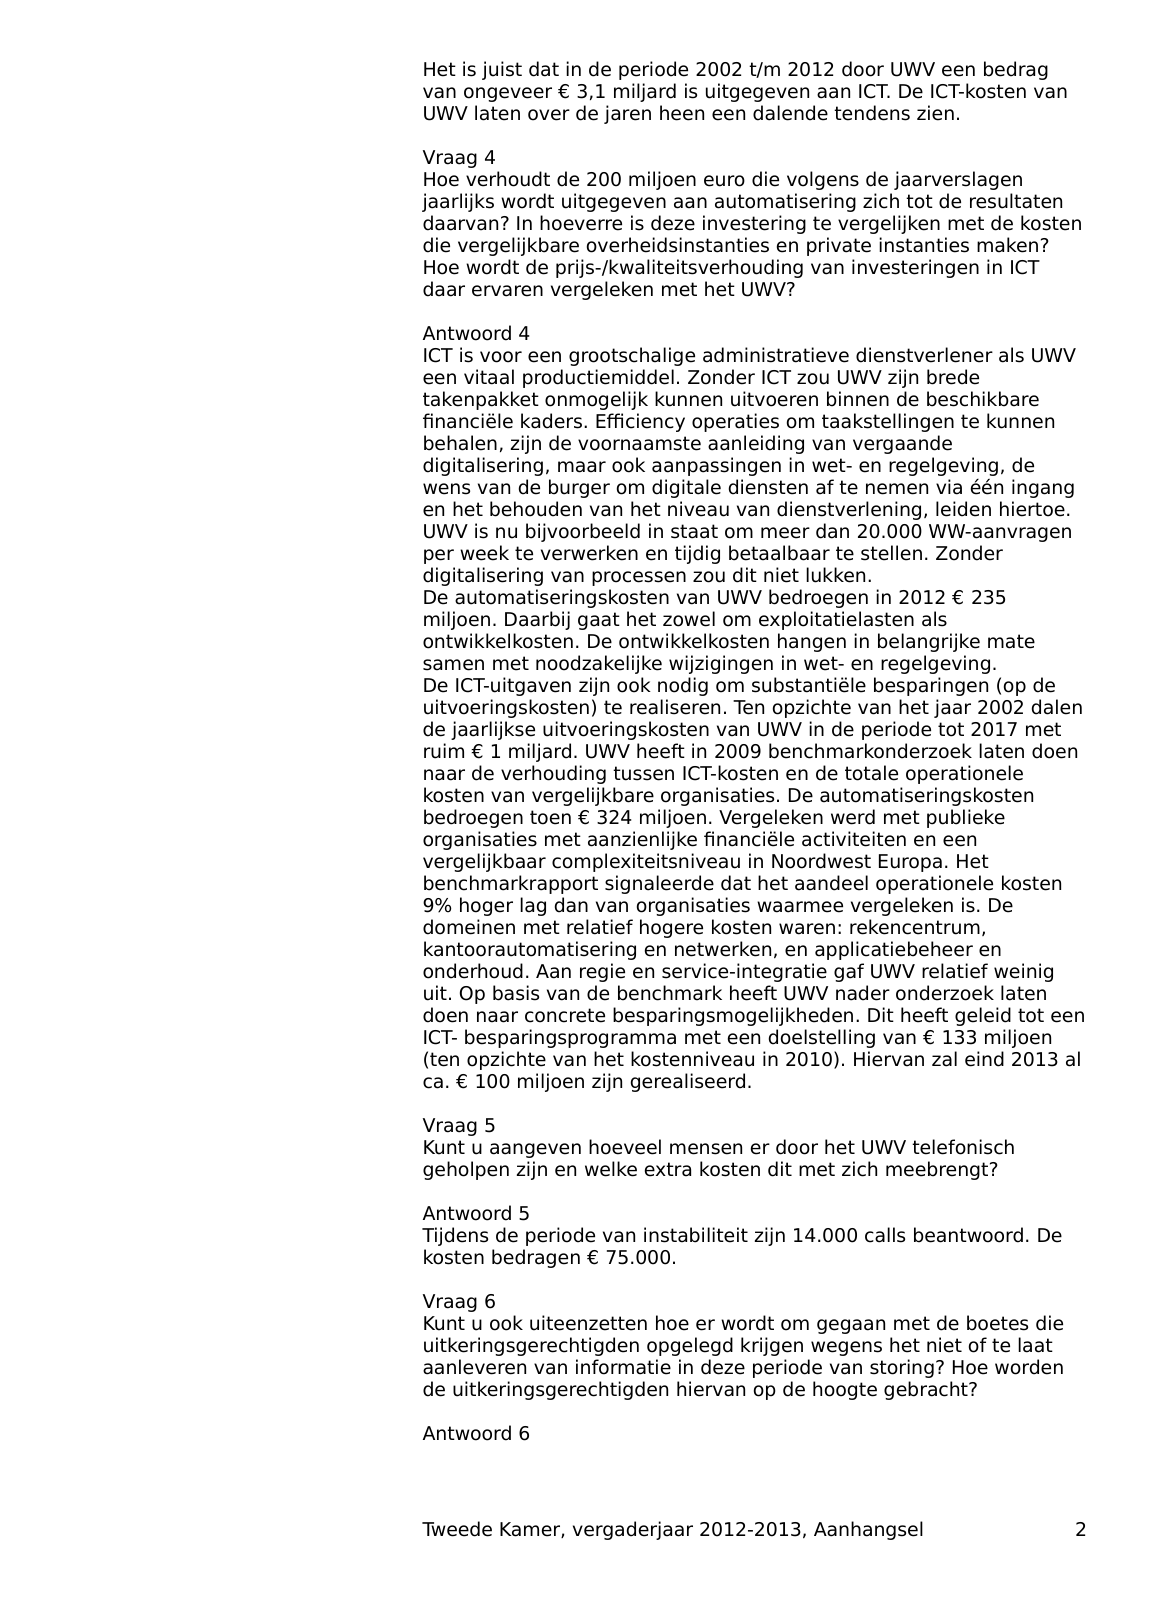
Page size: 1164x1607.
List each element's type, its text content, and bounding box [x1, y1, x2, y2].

text Antwoord 4 [422, 323, 1087, 345]
text Kunt u aangeven hoeveel mensen er door het UWV telefonisch geholpen zijn en welke extra kosten dit met zich meebrengt? [422, 1137, 1087, 1181]
text Kunt u ook uiteenzetten hoe er wordt om gegaan met de boetes die uitkeringsgerechtigden opgelegd krijgen wegens het niet of te laat aanleveren van informatie in deze periode van storing? Hoe worden de uitkeringsgerechtigden hiervan op de hoogte gebracht? [422, 1313, 1087, 1401]
text Vraag 6 [422, 1291, 1087, 1313]
text Vraag 4 [422, 147, 1087, 169]
text De automatiseringskosten van UWV bedroegen in 2012 € 235 miljoen. Daarbij gaat het zowel om exploitatielasten als ontwikkelkosten. De ontwikkelkosten hangen in belangrijke mate samen met noodzakelijke wijzigingen in wet- en regelgeving. [422, 587, 1087, 675]
text Antwoord 6 [422, 1423, 1087, 1445]
text ICT is voor een grootschalige administratieve dienstverlener als UWV een vitaal productiemiddel. Zonder ICT zou UWV zijn brede takenpakket onmogelijk kunnen uitvoeren binnen de beschikbare financiële kaders. Efficiency operaties om taakstellingen te kunnen behalen, zijn de voornaamste aanleiding van vergaande digitalisering, maar ook aanpassingen in wet- en regelgeving, de wens van de burger om digitale diensten af te nemen via één ingang en het behouden van het niveau van dienstverlening, leiden hiertoe. UWV is nu bijvoorbeeld in staat om meer dan 20.000 WW-aanvragen per week te verwerken en tijdig betaalbaar te stellen. Zonder digitalisering van processen zou dit niet lukken. [422, 345, 1087, 587]
text Het is juist dat in de periode 2002 t/m 2012 door UWV een bedrag van ongeveer € 3,1 miljard is uitgegeven aan ICT. De ICT-kosten van UWV laten over de jaren heen een dalende tendens zien. [422, 59, 1087, 125]
text Vraag 5 [422, 1115, 1087, 1137]
text Hoe verhoudt de 200 miljoen euro die volgens de jaarverslagen jaarlijks wordt uitgegeven aan automatisering zich tot de resultaten daarvan? In hoeverre is deze investering te vergelijken met de kosten die vergelijkbare overheidsinstanties en private instanties maken? Hoe wordt de prijs-/kwaliteitsverhouding van investeringen in ICT daar ervaren vergeleken met het UWV? [422, 169, 1087, 301]
text De ICT-uitgaven zijn ook nodig om substantiële besparingen (op de uitvoeringskosten) te realiseren. Ten opzichte van het jaar 2002 dalen de jaarlijkse uitvoeringskosten van UWV in de periode tot 2017 met ruim € 1 miljard. UWV heeft in 2009 benchmarkonderzoek laten doen naar de verhouding tussen ICT-kosten en de totale operationele kosten van vergelijkbare organisaties. De automatiseringskosten bedroegen toen € 324 miljoen. Vergeleken werd met publieke organisaties met aanzienlijke financiële activiteiten en een vergelijkbaar complexiteitsniveau in Noordwest Europa. Het benchmarkrapport signaleerde dat het aandeel operationele kosten 9% hoger lag dan van organisaties waarmee vergeleken is. De domeinen met relatief hogere kosten waren: rekencentrum, kantoorautomatisering en netwerken, en applicatiebeheer en onderhoud. Aan regie en service-integratie gaf UWV relatief weinig uit. Op basis van de benchmark heeft UWV nader onderzoek laten doen naar concrete besparingsmogelijkheden. Dit heeft geleid tot een ICT- besparingsprogramma met een doelstelling van € 133 miljoen (ten opzichte van het kostenniveau in 2010). Hiervan zal eind 2013 al ca. € 100 miljoen zijn gerealiseerd. [422, 675, 1087, 1092]
text Antwoord 5 [422, 1203, 1087, 1225]
text Tijdens de periode van instabiliteit zijn 14.000 calls beantwoord. De kosten bedragen € 75.000. [422, 1225, 1087, 1269]
